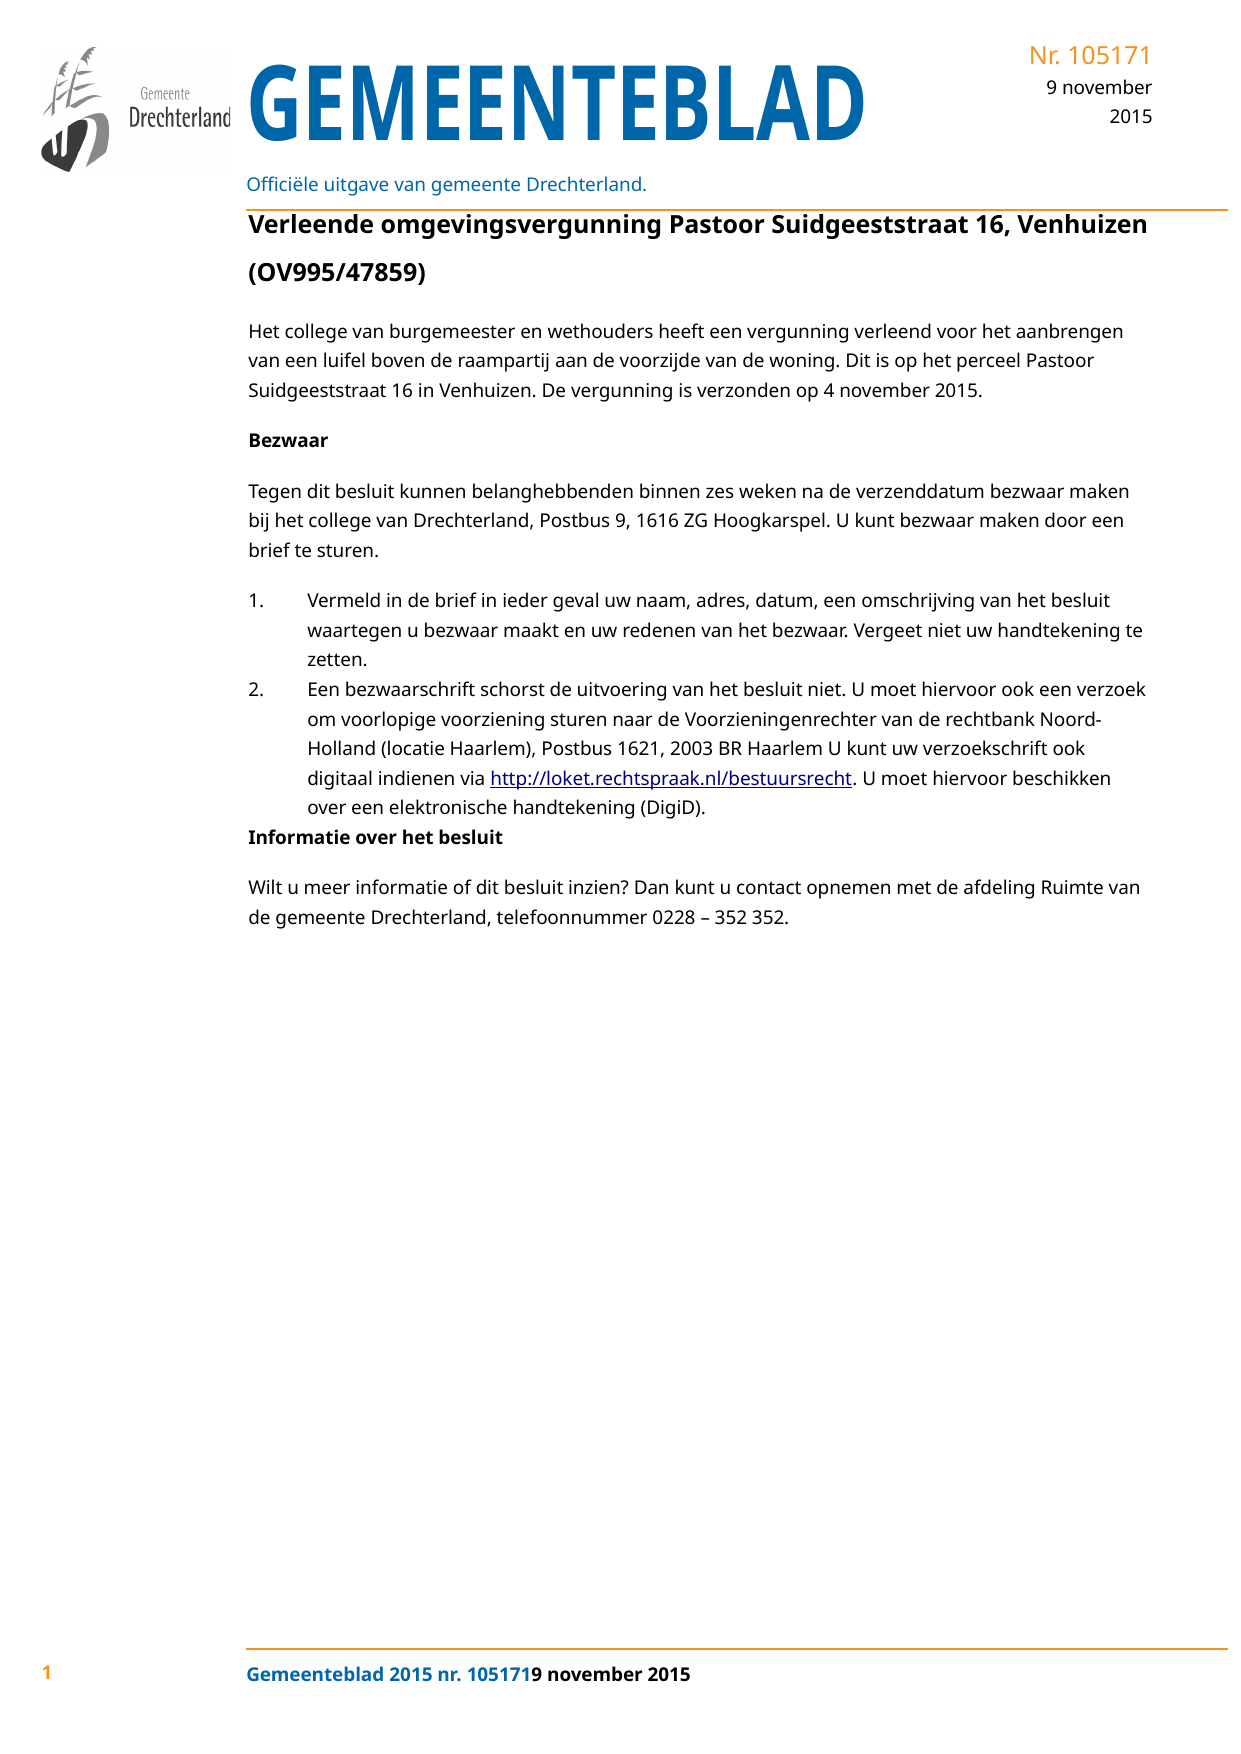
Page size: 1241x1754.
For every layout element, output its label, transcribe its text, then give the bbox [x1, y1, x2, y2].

text Tegen dit besluit kunnen belanghebbenden binnen zes weken na de verzenddatum bezwaar maken bij het college van Drechterland, Postbus 9, 1616 ZG Hoogkarspel. U kunt bezwaar maken door een brief te sturen. [248, 478, 1152, 563]
text Bezwaar [248, 427, 1152, 453]
text Informatie over het besluit [248, 824, 1152, 850]
picture [41, 47, 231, 172]
text Wilt u meer informatie of dit besluit inzien? Dan kunt u contact opnemen met de afdeling Ruimte van de gemeente Drechterland, telefoonnummer 0228 – 352 352. [248, 874, 1152, 930]
text Verleende omgevingsvergunning Pastoor Suidgeeststraat 16, Venhuizen (OV995/47859) [248, 211, 1152, 288]
list Vermeld in de brief in ieder geval uw naam, adres, datum, een omschrijving van het besluit waartegen u bezwaar maakt en uw redenen van het bezwaar. Vergeet niet uw handtekening te zetten. [248, 587, 1152, 672]
list Een bezwaarschrift schorst de uitvoering van het besluit niet. U moet hiervoor ook een verzoek om voorlopige voorziening sturen naar de Voorzieningenrechter van de rechtbank Noord-Holland (locatie Haarlem), Postbus 1621, 2003 BR Haarlem U kunt uw verzoekschrift ook digitaal indienen via http://loket.rechtspraak.nl/bestuursrecht. U moet hiervoor beschikken over een elektronische handtekening (DigiD). [248, 676, 1152, 820]
text Het college van burgemeester en wethouders heeft een vergunning verleend voor het aanbrengen van een luifel boven de raampartij aan de voorzijde van de woning. Dit is op het perceel Pastoor Suidgeeststraat 16 in Venhuizen. De vergunning is verzonden op 4 november 2015. [248, 318, 1152, 403]
